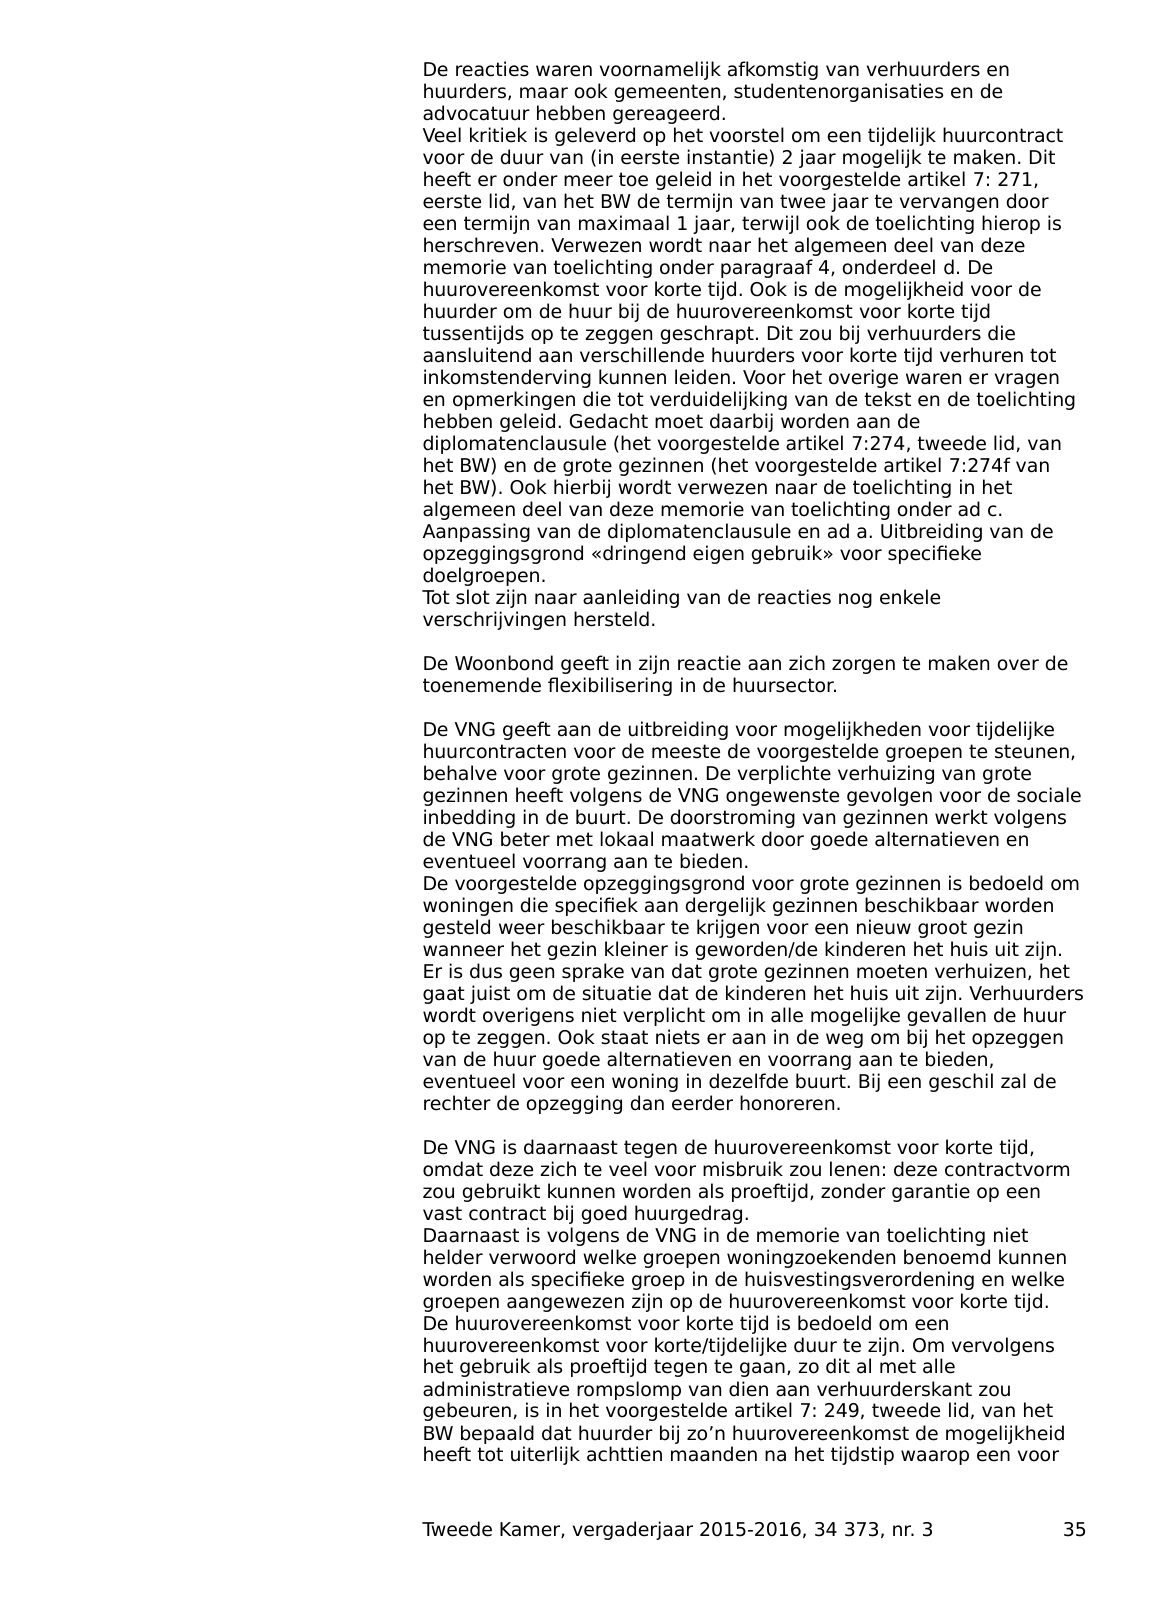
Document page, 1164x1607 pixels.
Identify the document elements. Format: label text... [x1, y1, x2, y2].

text De VNG geeft aan de uitbreiding voor mogelijkheden voor tijdelijke huurcontracten voor de meeste de voorgestelde groepen te steunen, behalve voor grote gezinnen. De verplichte verhuizing van grote gezinnen heeft volgens de VNG ongewenste gevolgen voor de sociale inbedding in de buurt. De doorstroming van gezinnen werkt volgens de VNG beter met lokaal maatwerk door goede alternatieven en eventueel voorrang aan te bieden. [422, 719, 1087, 873]
text De VNG is daarnaast tegen de huurovereenkomst voor korte tijd, omdat deze zich te veel voor misbruik zou lenen: deze contractvorm zou gebruikt kunnen worden als proeftijd, zonder garantie op een vast contract bij goed huurgedrag. [422, 1137, 1087, 1224]
text Tot slot zijn naar aanleiding van de reacties nog enkele verschrijvingen hersteld. [422, 587, 1087, 631]
text De huurovereenkomst voor korte tijd is bedoeld om een huurovereenkomst voor korte/tijdelijke duur te zijn. Om vervolgens het gebruik als proeftijd tegen te gaan, zo dit al met alle administratieve rompslomp van dien aan verhuurderskant zou gebeuren, is in het voorgestelde artikel 7: 249, tweede lid, van het BW bepaald dat huurder bij zo’n huurovereenkomst de mogelijkheid heeft tot uiterlijk achttien maanden na het tijdstip waarop een voor [422, 1312, 1087, 1466]
text De voorgestelde opzeggingsgrond voor grote gezinnen is bedoeld om woningen die specifiek aan dergelijk gezinnen beschikbaar worden gesteld weer beschikbaar te krijgen voor een nieuw groot gezin wanneer het gezin kleiner is geworden/de kinderen het huis uit zijn. Er is dus geen sprake van dat grote gezinnen moeten verhuizen, het gaat juist om de situatie dat de kinderen het huis uit zijn. Verhuurders wordt overigens niet verplicht om in alle mogelijke gevallen de huur op te zeggen. Ook staat niets er aan in de weg om bij het opzeggen van de huur goede alternatieven en voorrang aan te bieden, eventueel voor een woning in dezelfde buurt. Bij een geschil zal de rechter de opzegging dan eerder honoreren. [422, 873, 1087, 1114]
text Daarnaast is volgens de VNG in de memorie van toelichting niet helder verwoord welke groepen woningzoekenden benoemd kunnen worden als specifieke groep in de huisvestingsverordening en welke groepen aangewezen zijn op de huurovereenkomst voor korte tijd. [422, 1224, 1087, 1312]
text Veel kritiek is geleverd op het voorstel om een tijdelijk huurcontract voor de duur van (in eerste instantie) 2 jaar mogelijk te maken. Dit heeft er onder meer toe geleid in het voorgestelde artikel 7: 271, eerste lid, van het BW de termijn van twee jaar te vervangen door een termijn van maximaal 1 jaar, terwijl ook de toelichting hierop is herschreven. Verwezen wordt naar het algemeen deel van deze memorie van toelichting onder paragraaf 4, onderdeel d. De huurovereenkomst voor korte tijd. Ook is de mogelijkheid voor de huurder om de huur bij de huurovereenkomst voor korte tijd tussentijds op te zeggen geschrapt. Dit zou bij verhuurders die aansluitend aan verschillende huurders voor korte tijd verhuren tot inkomstenderving kunnen leiden. Voor het overige waren er vragen en opmerkingen die tot verduidelijking van de tekst en de toelichting hebben geleid. Gedacht moet daarbij worden aan de diplomatenclausule (het voorgestelde artikel 7:274, tweede lid, van het BW) en de grote gezinnen (het voorgestelde artikel 7:274f van het BW). Ook hierbij wordt verwezen naar de toelichting in het algemeen deel van deze memorie van toelichting onder ad c. Aanpassing van de diplomatenclausule en ad a. Uitbreiding van de opzeggingsgrond «dringend eigen gebruik» voor specifieke doelgroepen. [422, 125, 1087, 587]
text De reacties waren voornamelijk afkomstig van verhuurders en huurders, maar ook gemeenten, studentenorganisaties en de advocatuur hebben gereageerd. [422, 59, 1087, 125]
text De Woonbond geeft in zijn reactie aan zich zorgen te maken over de toenemende flexibilisering in de huursector. [422, 653, 1087, 697]
